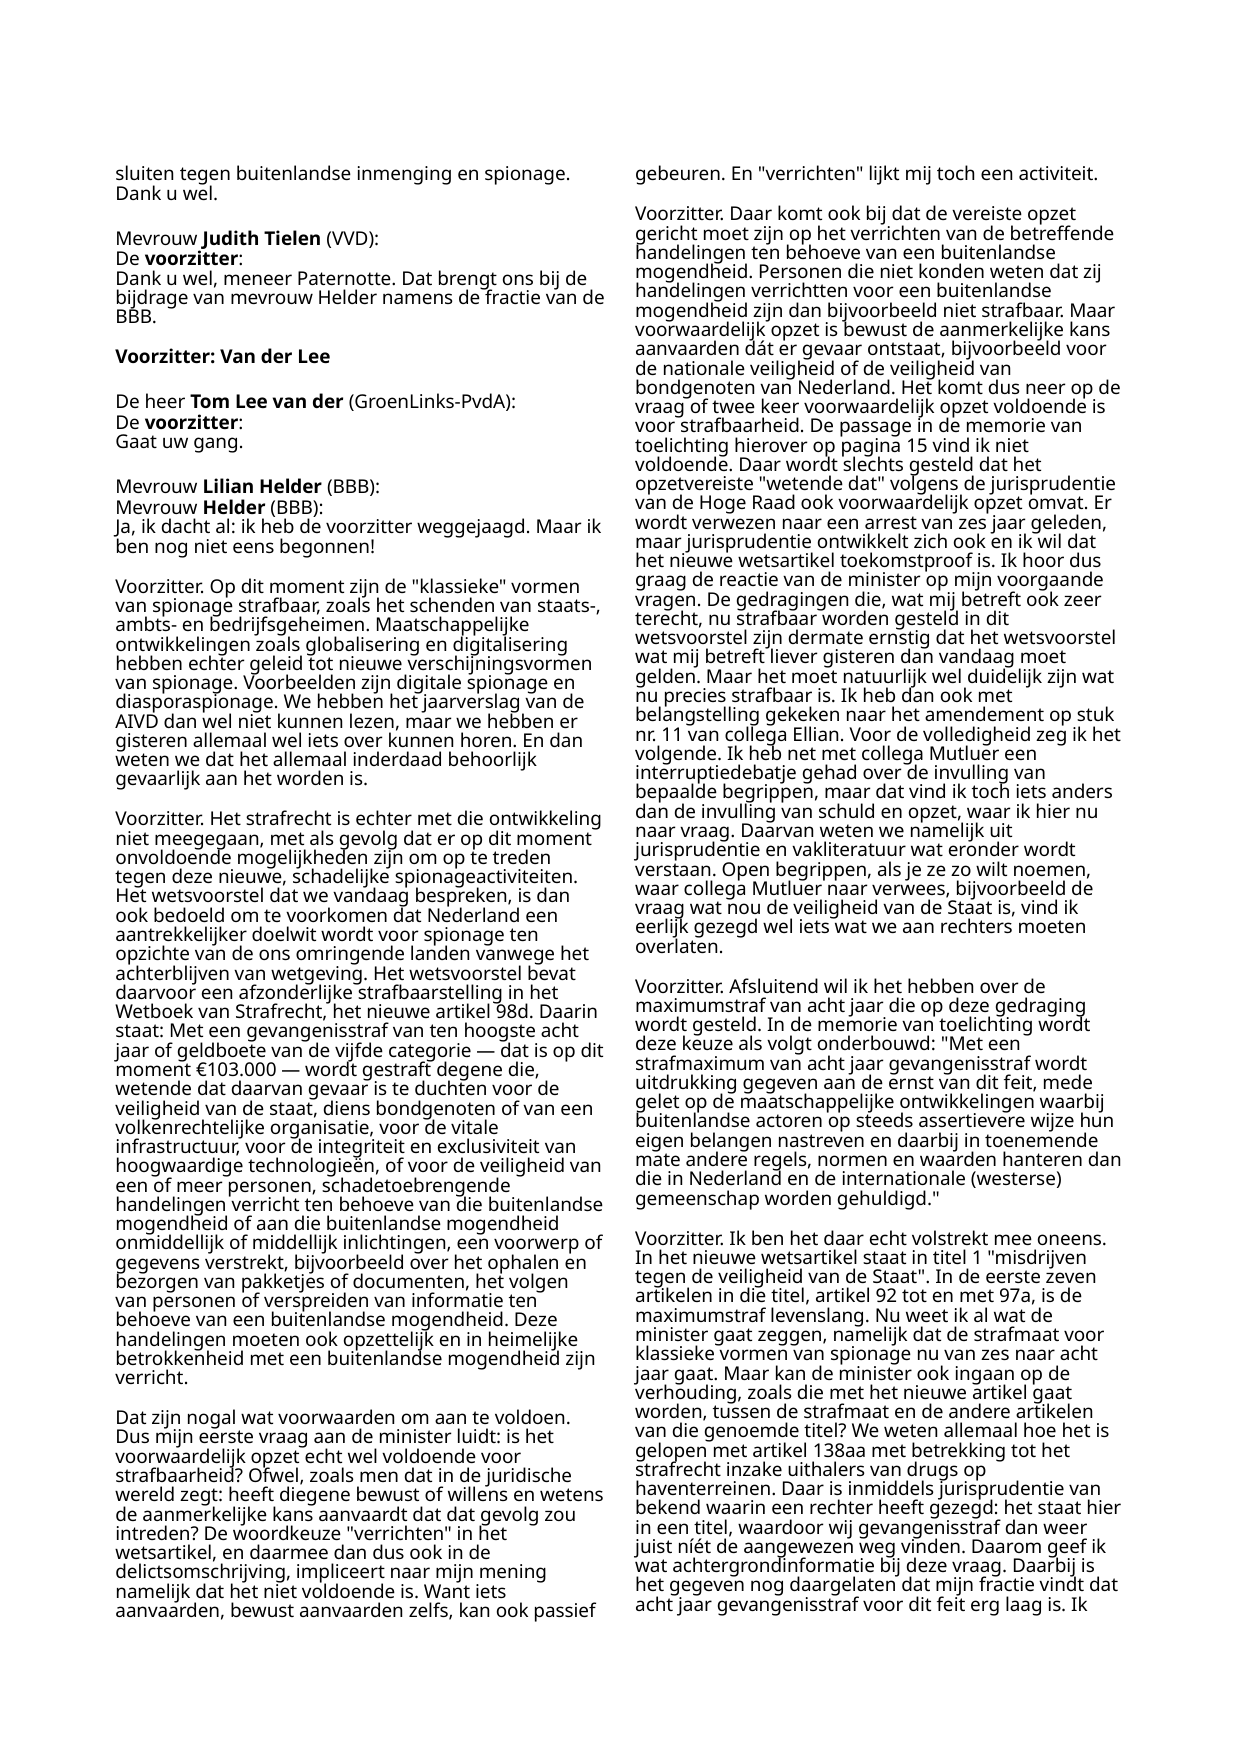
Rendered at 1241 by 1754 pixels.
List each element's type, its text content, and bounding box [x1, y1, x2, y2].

text De heer Tom Lee van der (GroenLinks-PvdA): [115, 388, 605, 414]
text Mevrouw Judith Tielen (VVD): [115, 225, 605, 250]
text Voorzitter. Het strafrecht is echter met die ontwikkeling niet meegegaan, met als gevolg dat er op dit moment onvoldoende mogelijkheden zijn om op te treden tegen deze nieuwe, schadelijke spionageactiviteiten. Het wetsvoorstel dat we vandaag bespreken, is dan ook bedoeld om te voorkomen dat Nederland een aantrekkelijker doelwit wordt voor spionage ten opzichte van de ons omringende landen vanwege het achterblijven van wetgeving. Het wetsvoorstel bevat daarvoor een afzonderlijke strafbaarstelling in het Wetboek van Strafrecht, het nieuwe artikel 98d. Daarin staat: Met een gevangenisstraf van ten hoogste acht jaar of geldboete van de vijfde categorie — dat is op dit moment €103.000 — wordt gestraft degene die, wetende dat daarvan gevaar is te duchten voor de veiligheid van de staat, diens bondgenoten of van een volkenrechtelijke organisatie, voor de vitale infrastructuur, voor de integriteit en exclusiviteit van hoogwaardige technologieën, of voor de veiligheid van een of meer personen, schadetoebrengende handelingen verricht ten behoeve van die buitenlandse mogendheid of aan die buitenlandse mogendheid onmiddellijk of middellijk inlichtingen, een voorwerp of gegevens verstrekt, bijvoorbeeld over het ophalen en bezorgen van pakketjes of documenten, het volgen van personen of verspreiden van informatie ten behoeve van een buitenlandse mogendheid. Deze handelingen moeten ook opzettelijk en in heimelijke betrokkenheid met een buitenlandse mogendheid zijn verricht. [115, 810, 605, 1388]
text Voorzitter. Ik ben het daar echt volstrekt mee oneens. In het nieuwe wetsartikel staat in titel 1 "misdrijven tegen de veiligheid van de Staat". In de eerste zeven artikelen in die titel, artikel 92 tot en met 97a, is de maximumstraf levenslang. Nu weet ik al wat de minister gaat zeggen, namelijk dat de strafmaat voor klassieke vormen van spionage nu van zes naar acht jaar gaat. Maar kan de minister ook ingaan op de verhouding, zoals die met het nieuwe artikel gaat worden, tussen de strafmaat en de andere artikelen van die genoemde titel? We weten allemaal hoe het is gelopen met artikel 138aa met betrekking tot het strafrecht inzake uithalers van drugs op haventerreinen. Daar is inmiddels jurisprudentie van bekend waarin een rechter heeft gezegd: het staat hier in een titel, waardoor wij gevangenisstraf dan weer juist níét de aangewezen weg vinden. Daarom geef ik wat achtergrondinformatie bij deze vraag. Daarbij is het gegeven nog daargelaten dat mijn fractie vindt dat acht jaar gevangenisstraf voor dit feit erg laag is. Ik [635, 1229, 1125, 1615]
text Voorzitter. Afsluitend wil ik het hebben over de maximumstraf van acht jaar die op deze gedraging wordt gesteld. In de memorie van toelichting wordt deze keuze als volgt onderbouwd: "Met een strafmaximum van acht jaar gevangenisstraf wordt uitdrukking gegeven aan de ernst van dit feit, mede gelet op de maatschappelijke ontwikkelingen waarbij buitenlandse actoren op steeds assertievere wijze hun eigen belangen nastreven en daarbij in toenemende mate andere regels, normen en waarden hanteren dan die in Nederland en de internationale (westerse) gemeenschap worden gehuldigd." [635, 978, 1125, 1209]
text Voorzitter. Daar komt ook bij dat de vereiste opzet gericht moet zijn op het verrichten van de betreffende handelingen ten behoeve van een buitenlandse mogendheid. Personen die niet konden weten dat zij handelingen verrichtten voor een buitenlandse mogendheid zijn dan bijvoorbeeld niet strafbaar. Maar voorwaardelijk opzet is bewust de aanmerkelijke kans aanvaarden dát er gevaar ontstaat, bijvoorbeeld voor de nationale veiligheid of de veiligheid van bondgenoten van Nederland. Het komt dus neer op de vraag of twee keer voorwaardelijk opzet voldoende is voor strafbaarheid. De passage in de memorie van toelichting hierover op pagina 15 vind ik niet voldoende. Daar wordt slechts gesteld dat het opzetvereiste "wetende dat" volgens de jurisprudentie van de Hoge Raad ook voorwaardelijk opzet omvat. Er wordt verwezen naar een arrest van zes jaar geleden, maar jurisprudentie ontwikkelt zich ook en ik wil dat het nieuwe wetsartikel toekomstproof is. Ik hoor dus graag de reactie van de minister op mijn voorgaande vragen. De gedragingen die, wat mij betreft ook zeer terecht, nu strafbaar worden gesteld in dit wetsvoorstel zijn dermate ernstig dat het wetsvoorstel wat mij betreft liever gisteren dan vandaag moet gelden. Maar het moet natuurlijk wel duidelijk zijn wat nu precies strafbaar is. Ik heb dan ook met belangstelling gekeken naar het amendement op stuk nr. 11 van collega Ellian. Voor de volledigheid zeg ik het volgende. Ik heb net met collega Mutluer een interruptiedebatje gehad over de invulling van bepaalde begrippen, maar dat vind ik toch iets anders dan de invulling van schuld en opzet, waar ik hier nu naar vraag. Daarvan weten we namelijk uit jurisprudentie en vakliteratuur wat eronder wordt verstaan. Open begrippen, als je ze zo wilt noemen, waar collega Mutluer naar verwees, bijvoorbeeld de vraag wat nou de veiligheid van de Staat is, vind ik eerlijk gezegd wel iets wat we aan rechters moeten overlaten. [635, 205, 1125, 957]
text Gaat uw gang. [115, 433, 605, 453]
text Ja, ik dacht al: ik heb de voorzitter weggejaagd. Maar ik ben nog niet eens begonnen! [115, 518, 605, 557]
text Voorzitter. Op dit moment zijn de "klassieke" vormen van spionage strafbaar, zoals het schenden van staats-, ambts- en bedrijfsgeheimen. Maatschappelijke ontwikkelingen zoals globalisering en digitalisering hebben echter geleid tot nieuwe verschijningsvormen van spionage. Voorbeelden zijn digitale spionage en diasporaspionage. We hebben het jaarverslag van de AIVD dan wel niet kunnen lezen, maar we hebben er gisteren allemaal wel iets over kunnen horen. En dan weten we dat het allemaal inderdaad behoorlijk gevaarlijk aan het worden is. [115, 578, 605, 790]
text gebeuren. En "verrichten" lijkt mij toch een activiteit. [635, 165, 1125, 184]
text De voorzitter: [115, 250, 605, 270]
text De voorzitter: [115, 414, 605, 433]
text Dat zijn nogal wat voorwaarden om aan te voldoen. Dus mijn eerste vraag aan de minister luidt: is het voorwaardelijk opzet echt wel voldoende voor strafbaarheid? Ofwel, zoals men dat in de juridische wereld zegt: heeft diegene bewust of willens en wetens de aanmerkelijke kans aanvaardt dat dat gevolg zou intreden? De woordkeuze "verrichten" in het wetsartikel, en daarmee dan dus ook in de delictsomschrijving, impliceert naar mijn mening namelijk dat het niet voldoende is. Want iets aanvaarden, bewust aanvaarden zelfs, kan ook passief [115, 1409, 605, 1621]
text sluiten tegen buitenlandse inmenging en spionage. Dank u wel. [115, 165, 605, 204]
text Voorzitter: Van der Lee [115, 348, 605, 367]
text Dank u wel, meneer Paternotte. Dat brengt ons bij de bijdrage van mevrouw Helder namens de fractie van de BBB. [115, 270, 605, 327]
text Mevrouw Lilian Helder (BBB): [115, 473, 605, 499]
text Mevrouw Helder (BBB): [115, 499, 605, 518]
